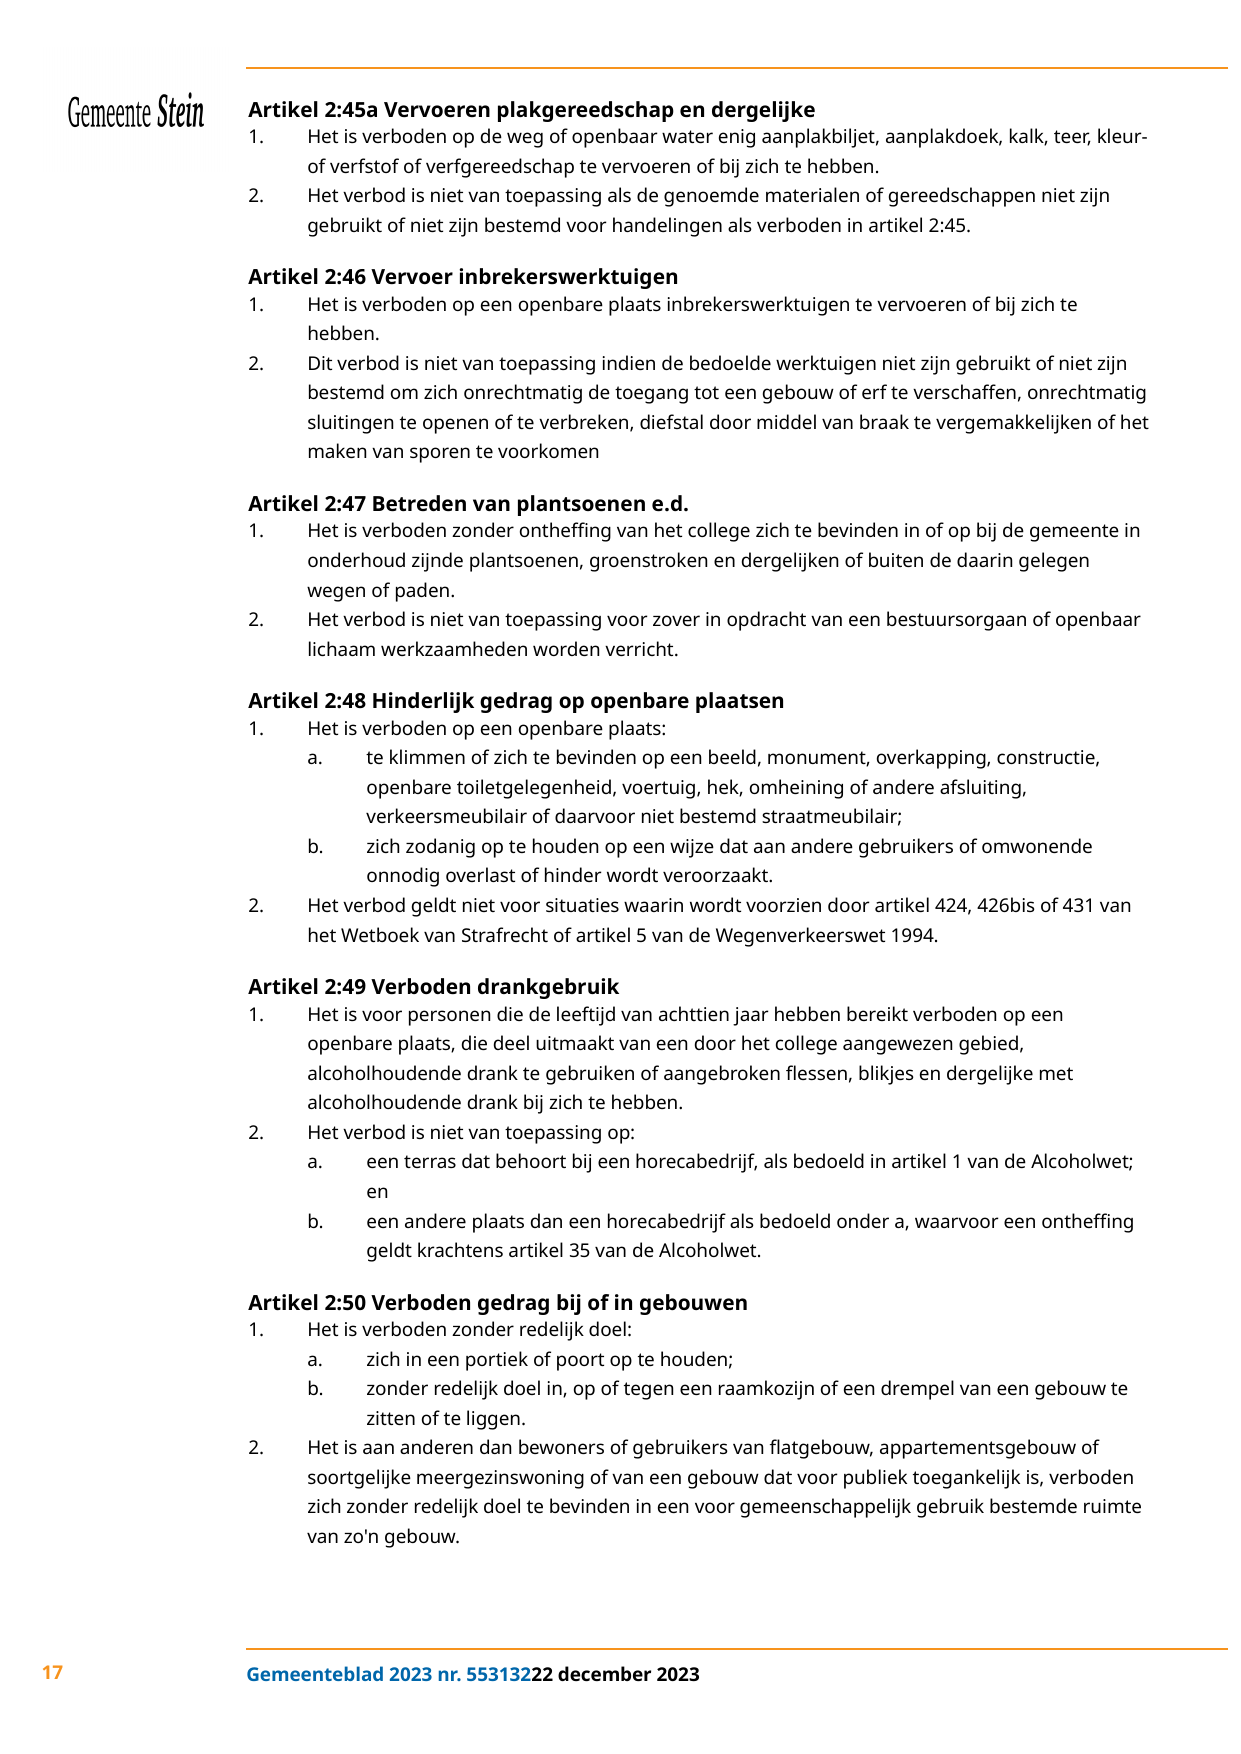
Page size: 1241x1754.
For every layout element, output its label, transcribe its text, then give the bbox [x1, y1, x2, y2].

list te klimmen of zich te bevinden op een beeld, monument, overkapping, constructie, openbare toiletgelegenheid, voertuig, hek, omheining of andere afsluiting, verkeersmeubilair of daarvoor niet bestemd straatmeubilair; [307, 744, 1152, 829]
text Artikel 2:47 Betreden van plantsoenen e.d. [248, 489, 1152, 518]
list Het is verboden op een openbare plaats: [248, 715, 1152, 741]
list Het verbod geldt niet voor situaties waarin wordt voorzien door artikel 424, 426bis of 431 van het Wetboek van Strafrecht of artikel 5 van de Wegenverkeerswet 1994. [248, 892, 1152, 948]
list zich in een portiek of poort op te houden; [307, 1346, 1152, 1372]
list een terras dat behoort bij een horecabedrijf, als bedoeld in artikel 1 van de Alcoholwet; en [307, 1149, 1152, 1204]
list Het is verboden op een openbare plaats inbrekerswerktuigen te vervoeren of bij zich te hebben. [248, 291, 1152, 346]
list Het is verboden zonder redelijk doel: [248, 1316, 1152, 1342]
list Het verbod is niet van toepassing voor zover in opdracht van een bestuursorgaan of openbaar lichaam werkzaamheden worden verricht. [248, 606, 1152, 662]
list Het is voor personen die de leeftijd van achttien jaar hebben bereikt verboden op een openbare plaats, die deel uitmaakt van een door het college aangewezen gebied, alcoholhoudende drank te gebruiken of aangebroken flessen, blikjes en dergelijke met alcoholhoudende drank bij zich te hebben. [248, 1001, 1152, 1115]
list Het verbod is niet van toepassing op: [248, 1119, 1152, 1145]
list zonder redelijk doel in, op of tegen een raamkozijn of een drempel van een gebouw te zitten of te liggen. [307, 1375, 1152, 1431]
text Artikel 2:48 Hinderlijk gedrag op openbare plaatsen [248, 686, 1152, 715]
text Artikel 2:45a Vervoeren plakgereedschap en dergelijke [248, 95, 1152, 123]
list een andere plaats dan een horecabedrijf als bedoeld onder a, waarvoor een ontheffing geldt krachtens artikel 35 van de Alcoholwet. [307, 1208, 1152, 1263]
list Het is verboden zonder ontheffing van het college zich te bevinden in of op bij de gemeente in onderhoud zijnde plantsoenen, groenstroken en dergelijken of buiten de daarin gelegen wegen of paden. [248, 518, 1152, 602]
list Het is aan anderen dan bewoners of gebruikers van flatgebouw, appartementsgebouw of soortgelijke meergezinswoning of van een gebouw dat voor publiek toegankelijk is, verboden zich zonder redelijk doel te bevinden in een voor gemeenschappelijk gebruik bestemde ruimte van zo'n gebouw. [248, 1434, 1152, 1549]
list Dit verbod is niet van toepassing indien de bedoelde werktuigen niet zijn gebruikt of niet zijn bestemd om zich onrechtmatig de toegang tot een gebouw of erf te verschaffen, onrechtmatig sluitingen te openen of te verbreken, diefstal door middel van braak te vergemakkelijken of het maken van sporen te voorkomen [248, 350, 1152, 464]
picture [41, 47, 231, 172]
text Artikel 2:49 Verboden drankgebruik [248, 972, 1152, 1001]
list Het is verboden op de weg of openbaar water enig aanplakbiljet, aanplakdoek, kalk, teer, kleur- of verfstof of verfgereedschap te vervoeren of bij zich te hebben. [248, 123, 1152, 178]
list Het verbod is niet van toepassing als de genoemde materialen of gereedschappen niet zijn gebruikt of niet zijn bestemd voor handelingen als verboden in artikel 2:45. [248, 182, 1152, 238]
list zich zodanig op te houden op een wijze dat aan andere gebruikers of omwonende onnodig overlast of hinder wordt veroorzaakt. [307, 833, 1152, 888]
text Artikel 2:50 Verboden gedrag bij of in gebouwen [248, 1288, 1152, 1316]
text Artikel 2:46 Vervoer inbrekerswerktuigen [248, 262, 1152, 291]
